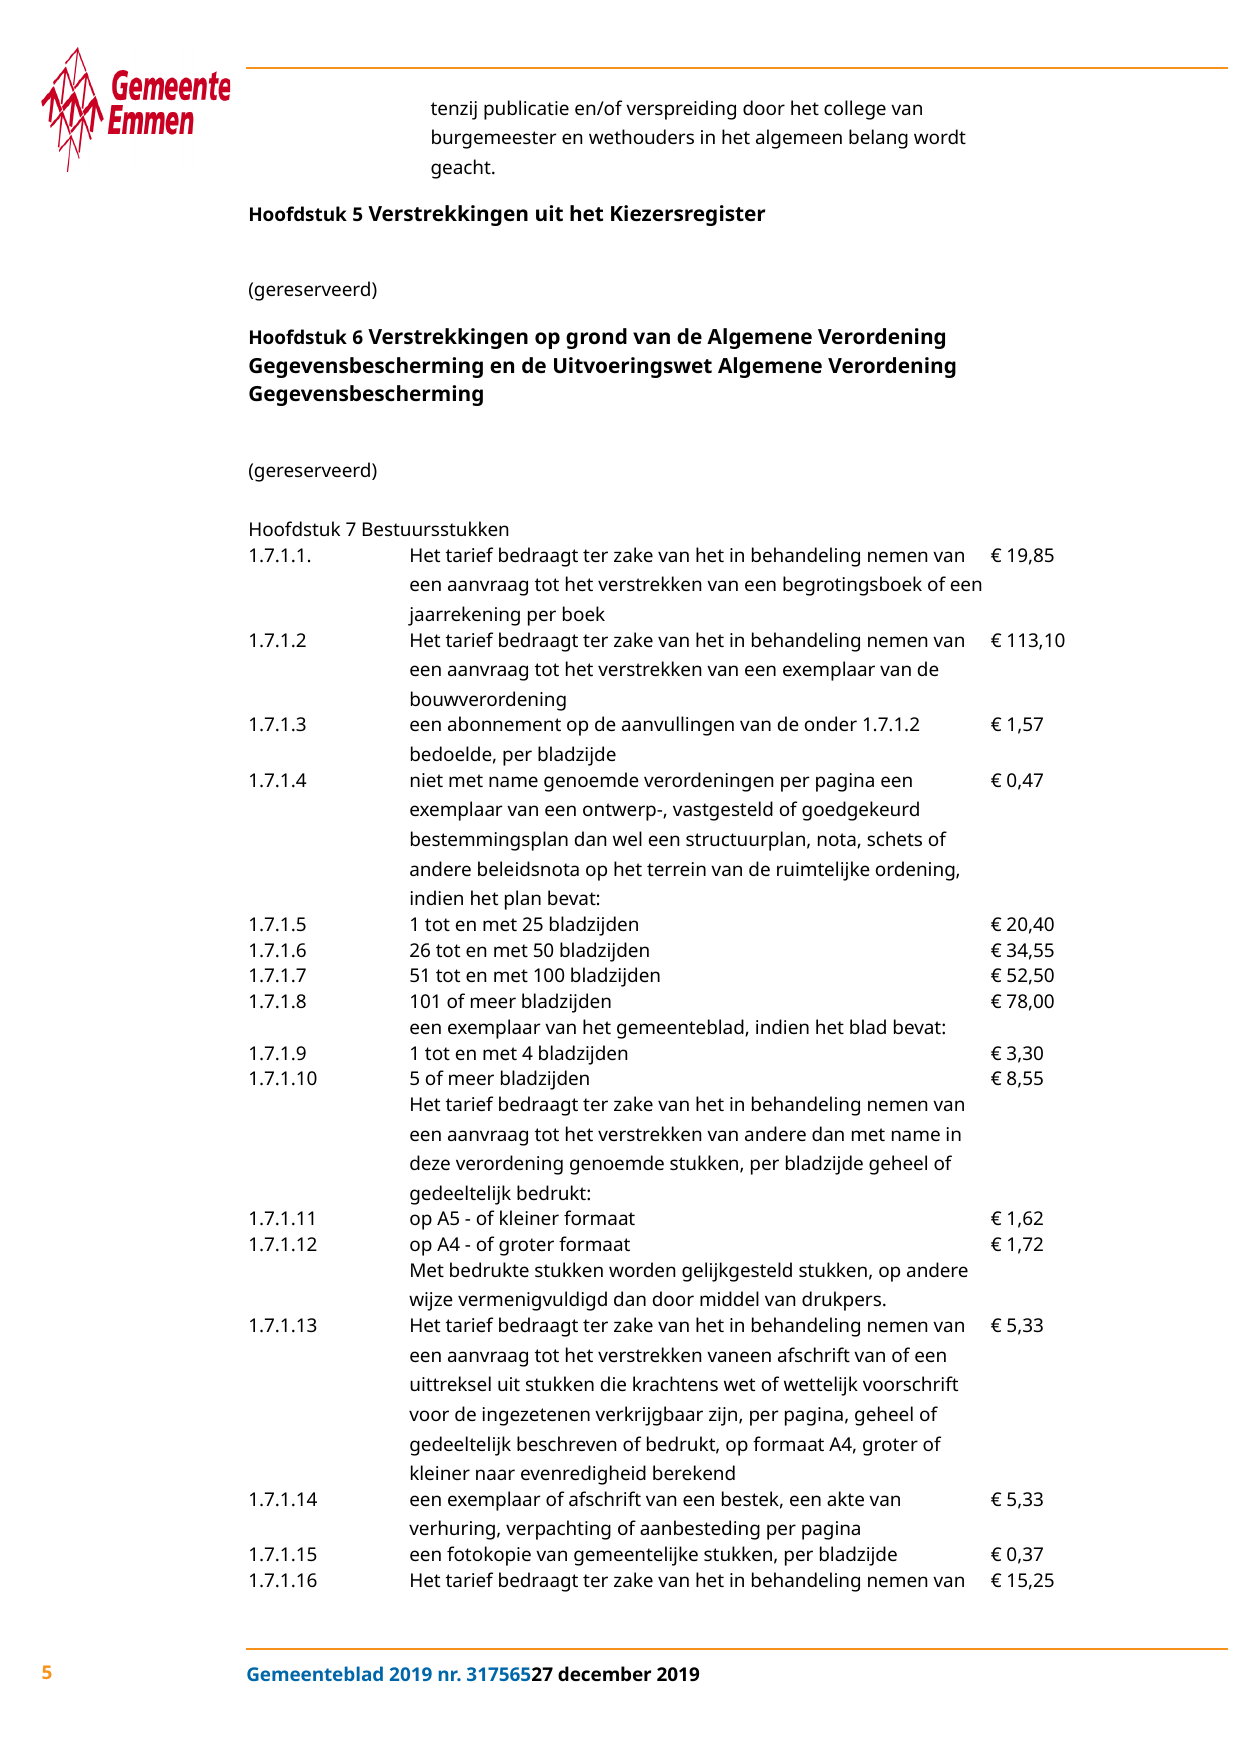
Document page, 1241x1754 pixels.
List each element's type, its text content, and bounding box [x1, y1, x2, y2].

text Hoofdstuk 6 Verstrekkingen op grond van de Algemene Verordening Gegevensbescherming en de Uitvoeringswet Algemene Verordening Gegevensbescherming [248, 322, 1152, 408]
table_cell Het tarief bedraagt ter zake van het in behandeling nemen van een aanvraag tot het verstrekken van andere dan met name in deze verordening genoemde stukken, per bladzijde geheel of gedeeltelijk bedrukt: [409, 1091, 991, 1206]
table_cell 1.7.1.10 [248, 1065, 409, 1091]
text Hoofdstuk 5 Verstrekkingen uit het Kiezersregister [248, 199, 1152, 227]
table_cell 5 of meer bladzijden [409, 1065, 991, 1091]
table_cell [248, 1257, 409, 1312]
table_cell € 1,62 [991, 1206, 1152, 1231]
table_header Hoofdstuk 7 Bestuursstukken [248, 516, 991, 542]
table_cell 101 of meer bladzijden [409, 988, 991, 1014]
table_cell Het tarief bedraagt ter zake van het in behandeling nemen van een aanvraag tot het verstrekken vaneen afschrift van of een uittreksel uit stukken die krachtens wet of wettelijk voorschrift voor de ingezetenen verkrijgbaar zijn, per pagina, geheel of gedeeltelijk beschreven of bedrukt, op formaat A4, groter of kleiner naar evenredigheid berekend [409, 1313, 991, 1486]
table_cell 26 tot en met 50 bladzijden [409, 937, 991, 962]
table_cell 1.7.1.6 [248, 937, 409, 962]
table_cell € 78,00 [991, 988, 1152, 1014]
table_cell 1.7.1.5 [248, 911, 409, 937]
table_cell op A4 - of groter formaat [409, 1231, 991, 1257]
table_cell een fotokopie van gemeentelijke stukken, per bladzijde [409, 1541, 991, 1567]
table_cell niet met name genoemde verordeningen per pagina een exemplaar van een ontwerp-, vastgesteld of goedgekeurd bestemmingsplan dan wel een structuurplan, nota, schets of andere beleidsnota op het terrein van de ruimtelijke ordening, indien het plan bevat: [409, 767, 991, 911]
table_cell 1.7.1.14 [248, 1486, 409, 1541]
table_cell 1.7.1.7 [248, 963, 409, 988]
table_cell [991, 1091, 1152, 1206]
table_cell € 0,37 [991, 1541, 1152, 1567]
table_cell € 20,40 [991, 911, 1152, 937]
table_cell € 34,55 [991, 937, 1152, 962]
table_cell [248, 1014, 409, 1040]
table_cell een exemplaar van het gemeenteblad, indien het blad bevat: [409, 1014, 991, 1040]
table_cell 1.7.1.16 [248, 1567, 409, 1593]
table_cell 1 tot en met 25 bladzijden [409, 911, 991, 937]
table_header [991, 516, 1152, 542]
table_cell 1 tot en met 4 bladzijden [409, 1040, 991, 1065]
table_cell 1.7.1.1. [248, 542, 409, 627]
table_cell € 1,72 [991, 1231, 1152, 1257]
table_cell Het tarief bedraagt ter zake van het in behandeling nemen van een aanvraag tot het verstrekken van een begrotingsboek of een jaarrekening per boek [409, 542, 991, 627]
table_cell 1.7.1.15 [248, 1541, 409, 1567]
table_cell € 15,25 [991, 1567, 1152, 1593]
table_cell [991, 1014, 1152, 1040]
text (gereserveerd) [248, 457, 1152, 483]
table_cell € 113,10 [991, 627, 1152, 712]
table_cell 1.7.1.3 [248, 712, 409, 767]
table_cell 51 tot en met 100 bladzijden [409, 963, 991, 988]
table_cell Met bedrukte stukken worden gelijkgesteld stukken, op andere wijze vermenigvuldigd dan door middel van drukpers. [409, 1257, 991, 1312]
table_cell Het tarief bedraagt ter zake van het in behandeling nemen van [409, 1567, 991, 1593]
table_cell € 5,33 [991, 1486, 1152, 1541]
table_cell [248, 95, 430, 180]
table_cell € 1,57 [991, 712, 1152, 767]
table_cell [248, 1091, 409, 1206]
table_cell 1.7.1.8 [248, 988, 409, 1014]
table_cell [969, 95, 1152, 180]
table_cell 1.7.1.9 [248, 1040, 409, 1065]
table_cell 1.7.1.2 [248, 627, 409, 712]
table_cell € 8,55 [991, 1065, 1152, 1091]
table_cell Het tarief bedraagt ter zake van het in behandeling nemen van een aanvraag tot het verstrekken van een exemplaar van de bouwverordening [409, 627, 991, 712]
table_cell € 3,30 [991, 1040, 1152, 1065]
picture [41, 47, 231, 172]
table_cell een abonnement op de aanvullingen van de onder 1.7.1.2 bedoelde, per bladzijde [409, 712, 991, 767]
text (gereserveerd) [248, 277, 1152, 302]
table_cell 1.7.1.13 [248, 1313, 409, 1486]
table_cell op A5 - of kleiner formaat [409, 1206, 991, 1231]
table_cell een exemplaar of afschrift van een bestek, een akte van verhuring, verpachting of aanbesteding per pagina [409, 1486, 991, 1541]
table_cell [991, 1257, 1152, 1312]
table_cell 1.7.1.4 [248, 767, 409, 911]
table_cell € 52,50 [991, 963, 1152, 988]
table_cell € 5,33 [991, 1313, 1152, 1486]
table_cell € 19,85 [991, 542, 1152, 627]
table_cell 1.7.1.12 [248, 1231, 409, 1257]
table_cell tenzij publicatie en/of verspreiding door het college van burgemeester en wethouders in het algemeen belang wordt geacht. [430, 95, 969, 180]
table_cell € 0,47 [991, 767, 1152, 911]
table_cell 1.7.1.11 [248, 1206, 409, 1231]
